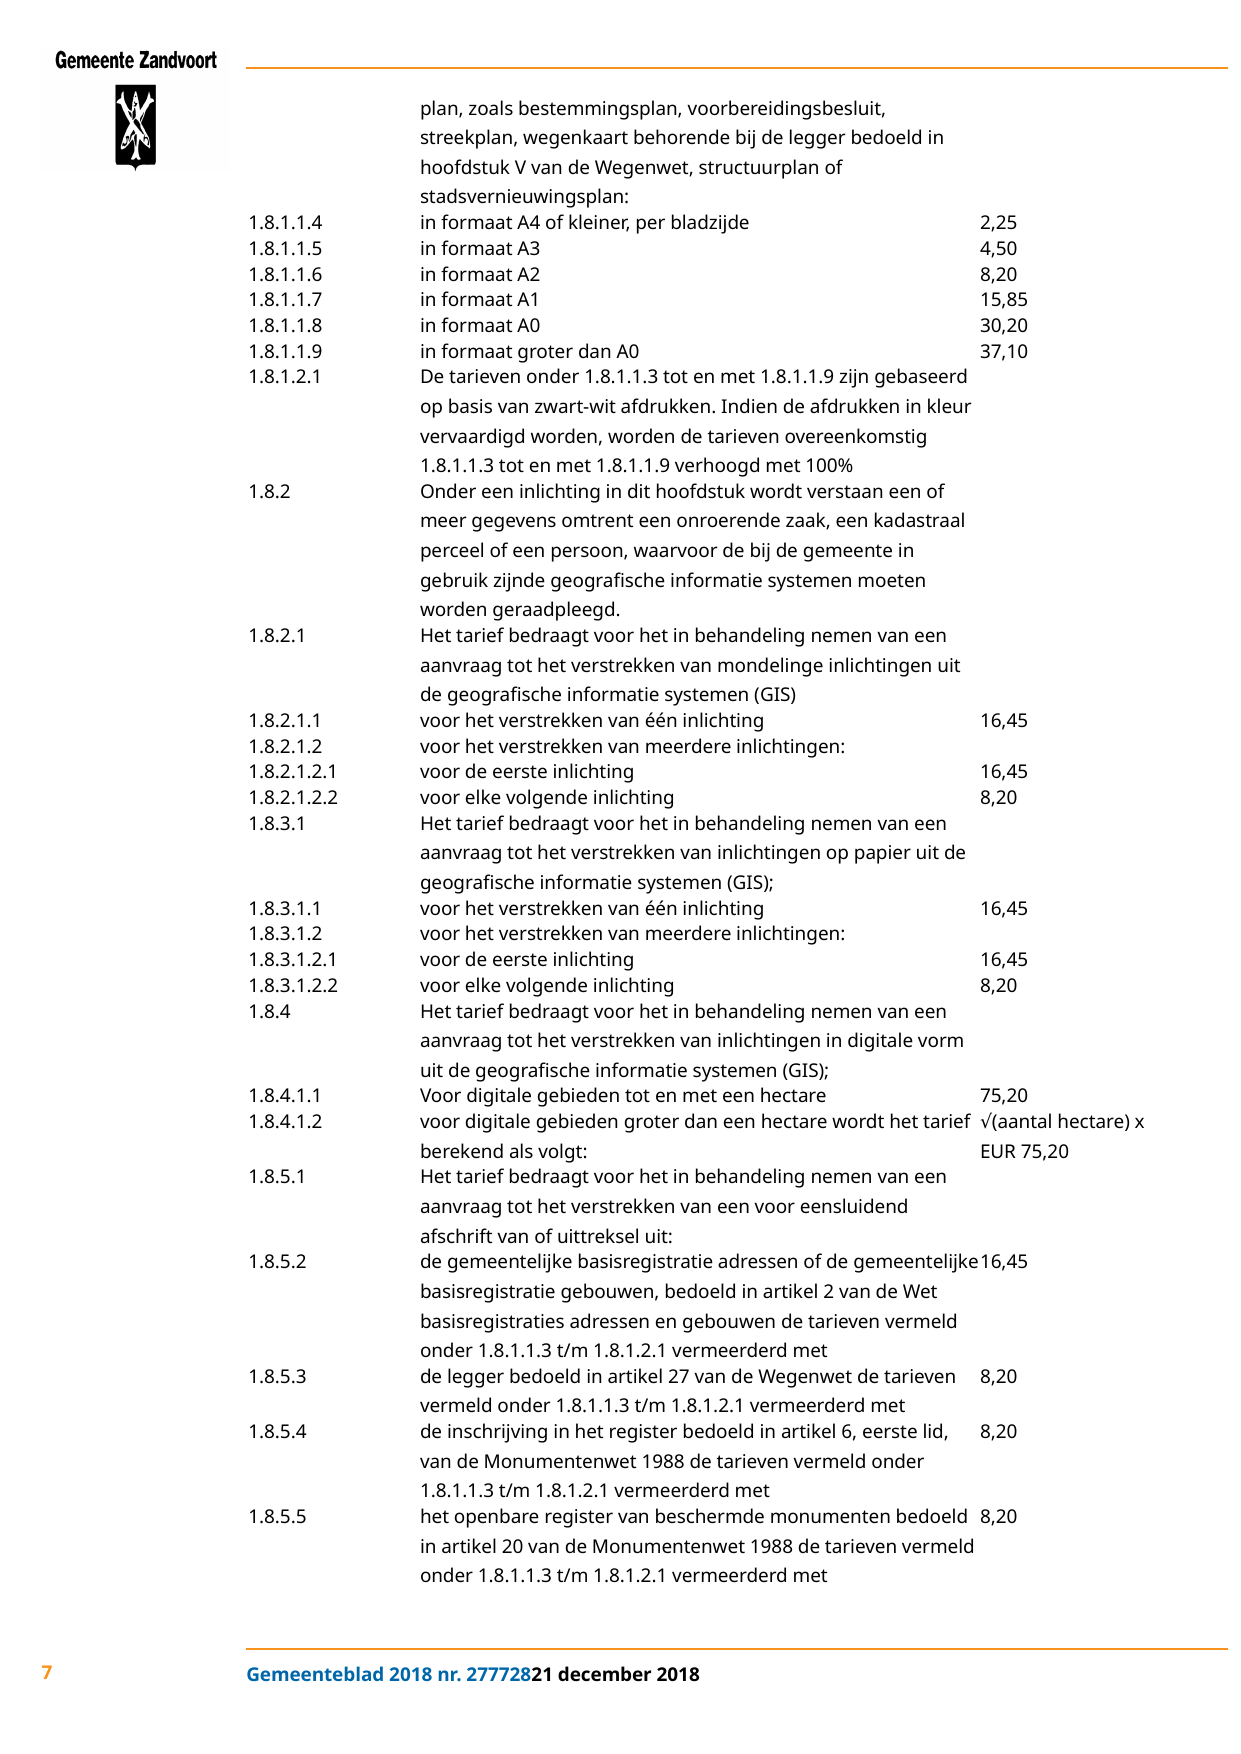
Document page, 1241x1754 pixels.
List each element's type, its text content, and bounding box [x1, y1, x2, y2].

table_cell Het tarief bedraagt voor het in behandeling nemen van een aanvraag tot het verstrekken van mondelinge inlichtingen uit de geografische informatie systemen (GIS) [420, 622, 980, 707]
table_cell 1.8.3.1.2.1 [248, 946, 420, 972]
table_cell 1.8.2.1 [248, 622, 420, 707]
table_cell [980, 95, 1152, 209]
table_cell 1.8.2.1.2.1 [248, 759, 420, 784]
table_cell voor het verstrekken van één inlichting [420, 707, 980, 733]
table_cell 1.8.3.1.1 [248, 895, 420, 921]
table_cell [980, 364, 1152, 478]
table_cell 1.8.1.1.9 [248, 338, 420, 364]
table_cell voor elke volgende inlichting [420, 784, 980, 810]
table_cell Het tarief bedraagt voor het in behandeling nemen van een aanvraag tot het verstrekken van inlichtingen in digitale vorm uit de geografische informatie systemen (GIS); [420, 998, 980, 1083]
table_cell 1.8.1.2.1 [248, 364, 420, 478]
table_cell in formaat A4 of kleiner, per bladzijde [420, 209, 980, 235]
table_cell [980, 810, 1152, 895]
table_cell 1.8.3.1.2.2 [248, 972, 420, 998]
table_cell in formaat A3 [420, 235, 980, 261]
table_cell 1.8.1.1.4 [248, 209, 420, 235]
table_cell 16,45 [980, 1249, 1152, 1363]
table_cell voor de eerste inlichting [420, 759, 980, 784]
table_cell [248, 95, 420, 209]
table_cell 8,20 [980, 1419, 1152, 1503]
table_cell 1.8.4.1.2 [248, 1109, 420, 1164]
table_cell 16,45 [980, 946, 1152, 972]
table_cell voor de eerste inlichting [420, 946, 980, 972]
table_cell 1.8.5.1 [248, 1164, 420, 1249]
table_cell [980, 733, 1152, 758]
table_cell 1.8.5.2 [248, 1249, 420, 1363]
table_cell 8,20 [980, 784, 1152, 810]
table_cell 1.8.3.1.2 [248, 921, 420, 946]
table_cell voor digitale gebieden groter dan een hectare wordt het tarief berekend als volgt: [420, 1109, 980, 1164]
table_cell 1.8.2.1.2 [248, 733, 420, 758]
table_cell het openbare register van beschermde monumenten bedoeld in artikel 20 van de Monumentenwet 1988 de tarieven vermeld onder 1.8.1.1.3 t/m 1.8.1.2.1 vermeerderd met [420, 1503, 980, 1588]
picture [41, 47, 231, 172]
table_cell [980, 921, 1152, 946]
table_cell √(aantal hectare) x EUR 75,20 [980, 1109, 1152, 1164]
table_cell Voor digitale gebieden tot en met een hectare [420, 1083, 980, 1108]
table_cell de gemeentelijke basisregistratie adressen of de gemeentelijke basisregistratie gebouwen, bedoeld in artikel 2 van de Wet basisregistraties adressen en gebouwen de tarieven vermeld onder 1.8.1.1.3 t/m 1.8.1.2.1 vermeerderd met [420, 1249, 980, 1363]
table_cell 1.8.4.1.1 [248, 1083, 420, 1108]
table_cell 1.8.4 [248, 998, 420, 1083]
table_cell de inschrijving in het register bedoeld in artikel 6, eerste lid, van de Monumentenwet 1988 de tarieven vermeld onder 1.8.1.1.3 t/m 1.8.1.2.1 vermeerderd met [420, 1419, 980, 1503]
table_cell [980, 622, 1152, 707]
table_cell in formaat A2 [420, 261, 980, 286]
table_cell 75,20 [980, 1083, 1152, 1108]
table_cell in formaat A1 [420, 286, 980, 312]
table_cell 16,45 [980, 707, 1152, 733]
table_cell Het tarief bedraagt voor het in behandeling nemen van een aanvraag tot het verstrekken van inlichtingen op papier uit de geografische informatie systemen (GIS); [420, 810, 980, 895]
table_cell 8,20 [980, 1503, 1152, 1588]
table_cell 37,10 [980, 338, 1152, 364]
table_cell voor het verstrekken van één inlichting [420, 895, 980, 921]
table_cell [980, 478, 1152, 622]
table_cell Onder een inlichting in dit hoofdstuk wordt verstaan een of meer gegevens omtrent een onroerende zaak, een kadastraal perceel of een persoon, waarvoor de bij de gemeente in gebruik zijnde geografische informatie systemen moeten worden geraadpleegd. [420, 478, 980, 622]
table_cell 2,25 [980, 209, 1152, 235]
table_cell 30,20 [980, 312, 1152, 338]
table_cell voor het verstrekken van meerdere inlichtingen: [420, 733, 980, 758]
table_cell 1.8.2.1.1 [248, 707, 420, 733]
table_cell 1.8.2 [248, 478, 420, 622]
table_cell 8,20 [980, 1363, 1152, 1418]
table_cell 1.8.1.1.5 [248, 235, 420, 261]
table_cell 16,45 [980, 895, 1152, 921]
table_cell voor elke volgende inlichting [420, 972, 980, 998]
table_cell 1.8.1.1.7 [248, 286, 420, 312]
table_cell voor het verstrekken van meerdere inlichtingen: [420, 921, 980, 946]
table_cell De tarieven onder 1.8.1.1.3 tot en met 1.8.1.1.9 zijn gebaseerd op basis van zwart-wit afdrukken. Indien de afdrukken in kleur vervaardigd worden, worden de tarieven overeenkomstig 1.8.1.1.3 tot en met 1.8.1.1.9 verhoogd met 100% [420, 364, 980, 478]
table_cell 8,20 [980, 972, 1152, 998]
table_cell [980, 998, 1152, 1083]
table_cell in formaat groter dan A0 [420, 338, 980, 364]
table_cell Het tarief bedraagt voor het in behandeling nemen van een aanvraag tot het verstrekken van een voor eensluidend afschrift van of uittreksel uit: [420, 1164, 980, 1249]
table_cell 1.8.5.4 [248, 1419, 420, 1503]
table_cell 16,45 [980, 759, 1152, 784]
table_cell 8,20 [980, 261, 1152, 286]
table_cell 1.8.3.1 [248, 810, 420, 895]
table_cell 1.8.1.1.8 [248, 312, 420, 338]
table_cell 4,50 [980, 235, 1152, 261]
table_cell 1.8.5.5 [248, 1503, 420, 1588]
table_cell plan, zoals bestemmingsplan, voorbereidingsbesluit, streekplan, wegenkaart behorende bij de legger bedoeld in hoofdstuk V van de Wegenwet, structuurplan of stadsvernieuwingsplan: [420, 95, 980, 209]
table_cell 1.8.1.1.6 [248, 261, 420, 286]
table_cell 1.8.5.3 [248, 1363, 420, 1418]
table_cell in formaat A0 [420, 312, 980, 338]
table_cell de legger bedoeld in artikel 27 van de Wegenwet de tarieven vermeld onder 1.8.1.1.3 t/m 1.8.1.2.1 vermeerderd met [420, 1363, 980, 1418]
table_cell [980, 1164, 1152, 1249]
table_cell 15,85 [980, 286, 1152, 312]
table_cell 1.8.2.1.2.2 [248, 784, 420, 810]
